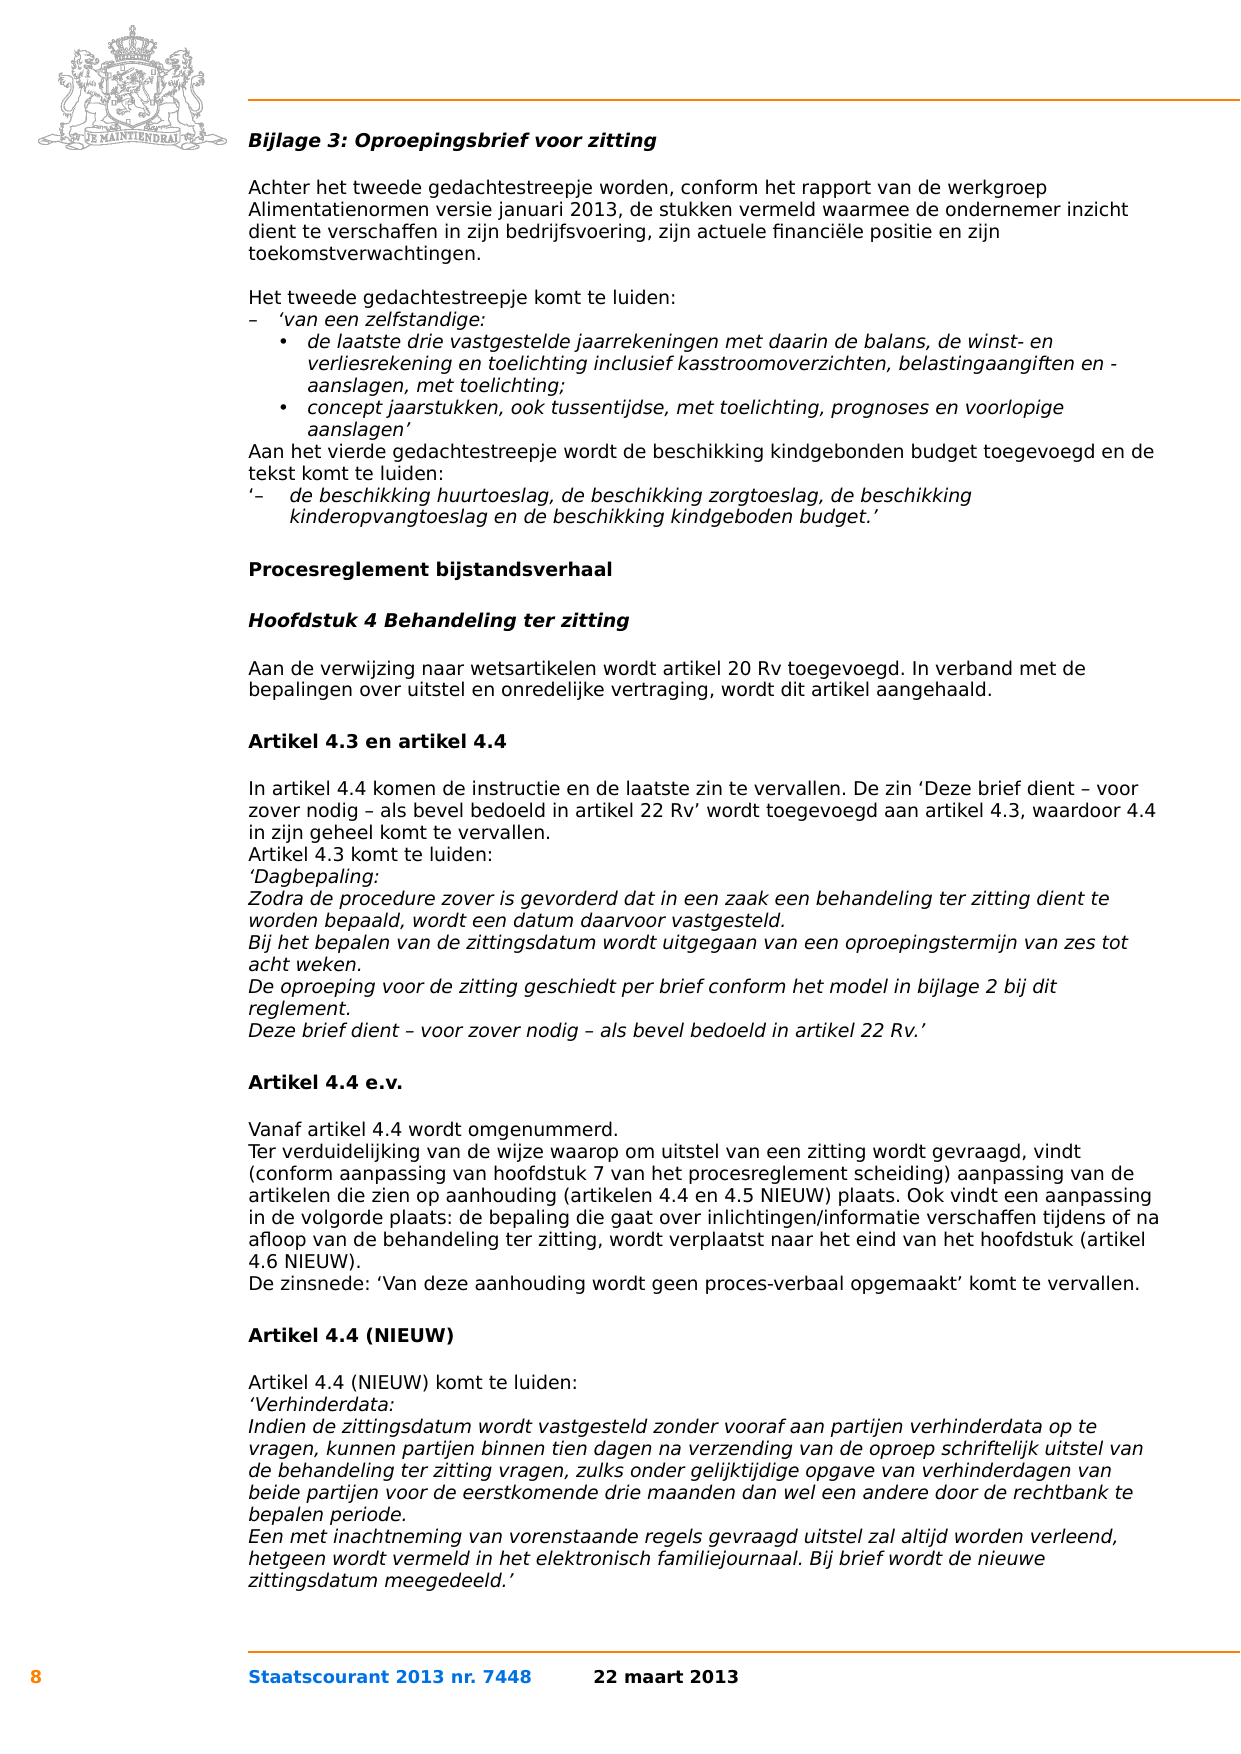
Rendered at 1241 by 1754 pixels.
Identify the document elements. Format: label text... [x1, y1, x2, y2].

text De zinsnede: ‘Van deze aanhouding wordt geen proces-verbaal opgemaakt’ komt te vervallen. [248, 1273, 1163, 1295]
text Vanaf artikel 4.4 wordt omgenummerd. [248, 1119, 1163, 1141]
text Zodra de procedure zover is gevorderd dat in een zaak een behandeling ter zitting dient te worden bepaald, wordt een datum daarvoor vastgesteld. [248, 888, 1163, 932]
subtitle Artikel 4.4 e.v. [248, 1072, 1163, 1094]
text Aan het vierde gedachtestreepje wordt de beschikking kindgebonden budget toegevoegd en de tekst komt te luiden: [248, 441, 1163, 484]
text Achter het tweede gedachtestreepje worden, conform het rapport van de werkgroep Alimentatienormen versie januari 2013, de stukken vermeld waarmee de ondernemer inzicht dient te verschaffen in zijn bedrijfsvoering, zijn actuele financiële positie en zijn toekomstverwachtingen. [248, 177, 1163, 265]
text Deze brief dient – voor zover nodig – als bevel bedoeld in artikel 22 Rv.’ [248, 1020, 1163, 1042]
text ‘Dagbepaling: [248, 866, 1163, 888]
subtitle Hoofdstuk 4 Behandeling ter zitting [248, 610, 1163, 632]
text ‘Verhinderdata: [248, 1394, 1163, 1416]
text Artikel 4.3 komt te luiden: [248, 844, 1163, 866]
text Het tweede gedachtestreepje komt te luiden: [248, 287, 1163, 309]
text De oproeping voor de zitting geschiedt per brief conform het model in bijlage 2 bij dit reglement. [248, 976, 1163, 1020]
text ‘– de beschikking huurtoeslag, de beschikking zorgtoeslag, de beschikking kinderopvangtoeslag en de beschikking kindgeboden budget.’ [248, 484, 1163, 528]
picture [38, 25, 227, 150]
text – ‘van een zelfstandige: [248, 309, 1163, 331]
text Een met inachtneming van vorenstaande regels gevraagd uitstel zal altijd worden verleend, hetgeen wordt vermeld in het elektronisch familiejournaal. Bij brief wordt de nieuwe zittingsdatum meegedeeld.’ [248, 1526, 1163, 1592]
text Bij het bepalen van de zittingsdatum wordt uitgegaan van een oproepingstermijn van zes tot acht weken. [248, 932, 1163, 976]
text Indien de zittingsdatum wordt vastgesteld zonder vooraf aan partijen verhinderdata op te vragen, kunnen partijen binnen tien dagen na verzending van de oproep schriftelijk uitstel van de behandeling ter zitting vragen, zulks onder gelijktijdige opgave van verhinderdagen van beide partijen voor de eerstkomende drie maanden dan wel een andere door de rechtbank te bepalen periode. [248, 1416, 1163, 1526]
text Artikel 4.4 (NIEUW) komt te luiden: [248, 1372, 1163, 1394]
text • concept jaarstukken, ook tussentijdse, met toelichting, prognoses en voorlopige aanslagen’ [278, 397, 1163, 441]
text Aan de verwijzing naar wetsartikelen wordt artikel 20 Rv toegevoegd. In verband met de bepalingen over uitstel en onredelijke vertraging, wordt dit artikel aangehaald. [248, 657, 1163, 701]
subtitle Bijlage 3: Oproepingsbrief voor zitting [248, 130, 1163, 152]
text In artikel 4.4 komen de instructie en de laatste zin te vervallen. De zin ‘Deze brief dient – voor zover nodig – als bevel bedoeld in artikel 22 Rv’ wordt toegevoegd aan artikel 4.3, waardoor 4.4 in zijn geheel komt te vervallen. [248, 778, 1163, 844]
subtitle Artikel 4.4 (NIEUW) [248, 1325, 1163, 1347]
text Ter verduidelijking van de wijze waarop om uitstel van een zitting wordt gevraagd, vindt (conform aanpassing van hoofdstuk 7 van het procesreglement scheiding) aanpassing van de artikelen die zien op aanhouding (artikelen 4.4 en 4.5 NIEUW) plaats. Ook vindt een aanpassing in de volgorde plaats: de bepaling die gaat over inlichtingen/informatie verschaffen tijdens of na afloop van de behandeling ter zitting, wordt verplaatst naar het eind van het hoofdstuk (artikel 4.6 NIEUW). [248, 1141, 1163, 1273]
text • de laatste drie vastgestelde jaarrekeningen met daarin de balans, de winst- en verliesrekening en toelichting inclusief kasstroomoverzichten, belastingaangiften en -aanslagen, met toelichting; [278, 331, 1163, 397]
subtitle Artikel 4.3 en artikel 4.4 [248, 731, 1163, 753]
subtitle Procesreglement bijstandsverhaal [248, 558, 1163, 580]
